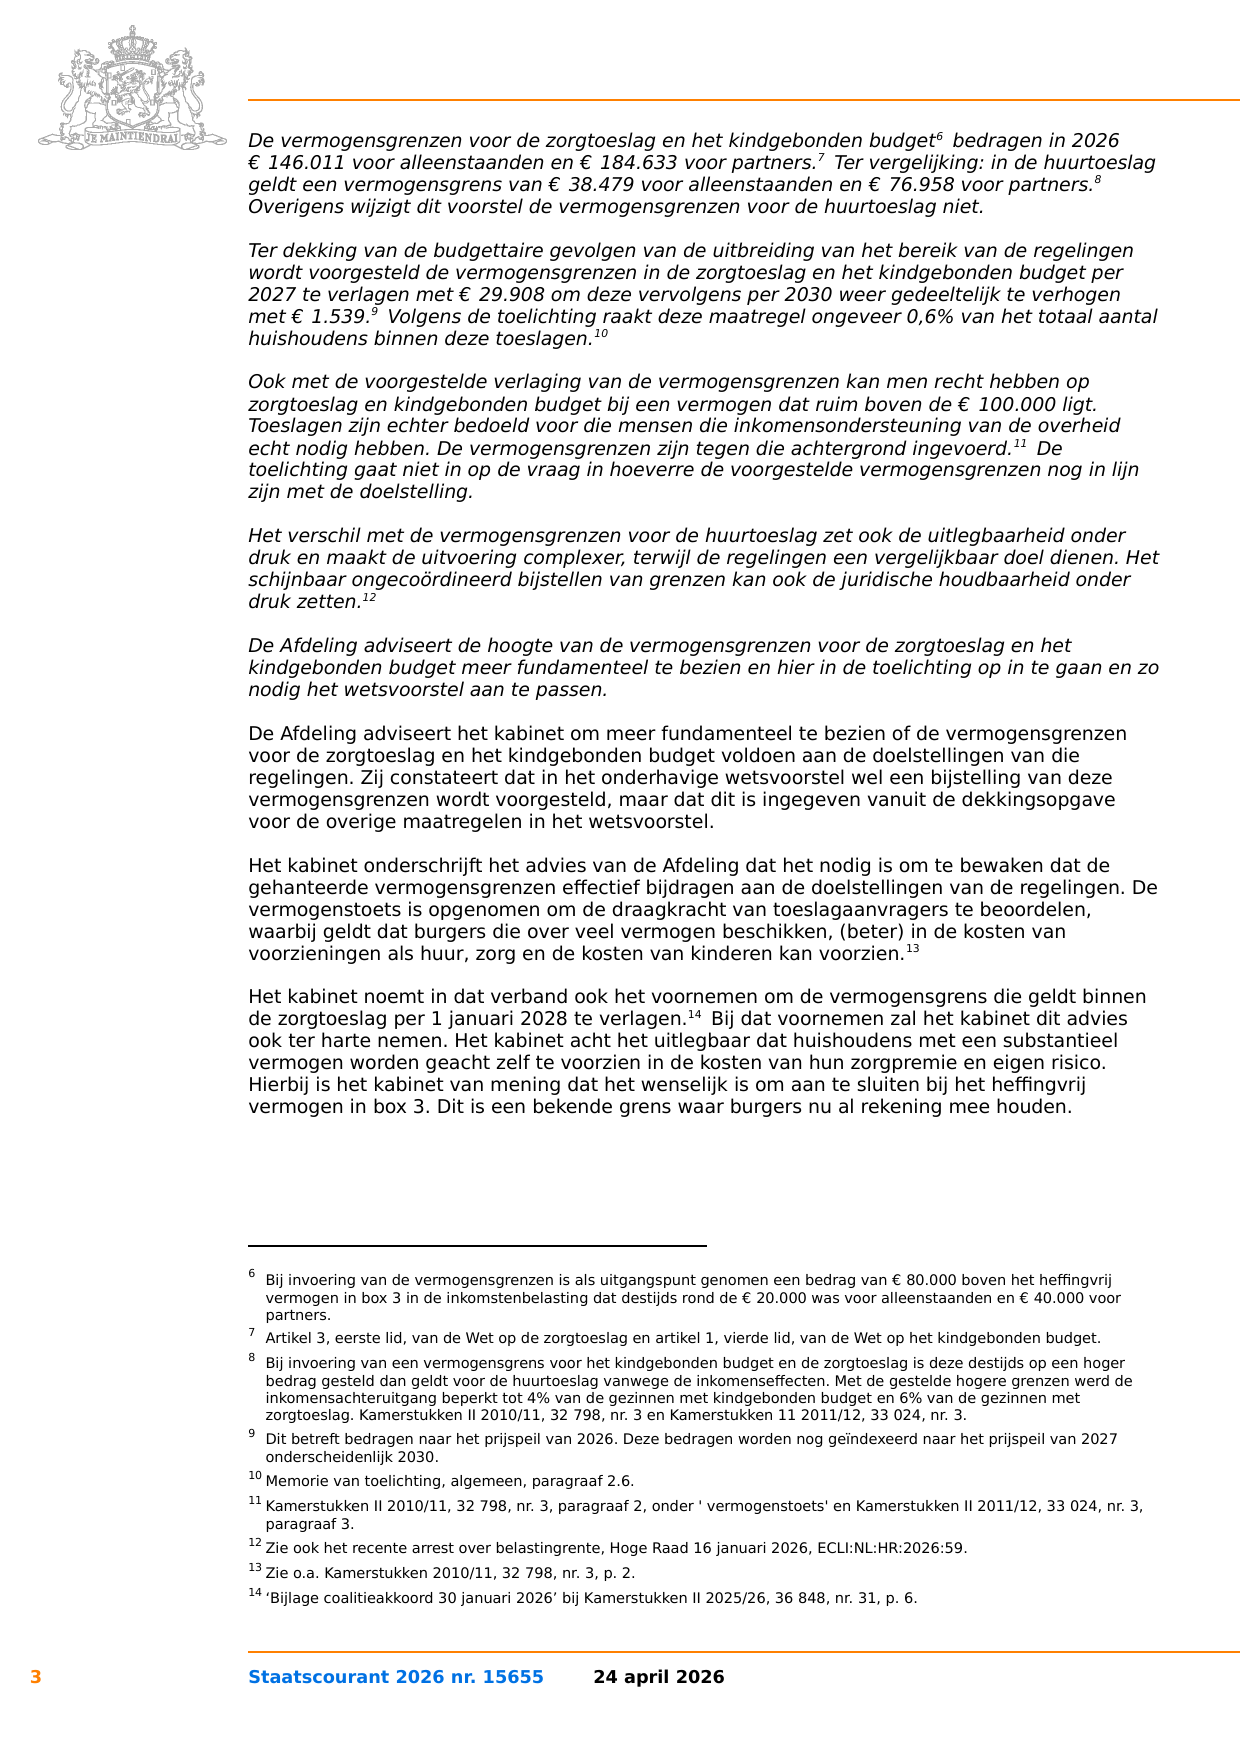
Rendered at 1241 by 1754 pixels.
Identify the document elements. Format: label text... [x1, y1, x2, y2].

text Zie ook het recente arrest over belastingrente, Hoge Raad 16 januari 2026, ECLI:NL:HR:2026:59. [248, 1536, 1163, 1558]
text Memorie van toelichting, algemeen, paragraaf 2.6. [248, 1469, 1163, 1491]
text Het kabinet noemt in dat verband ook het voornemen om de vermogensgrens die geldt binnen de zorgtoeslag per 1 januari 2028 te verlagen. Bij dat voornemen zal het kabinet dit advies ook ter harte nemen. Het kabinet acht het uitlegbaar dat huishoudens met een substantieel vermogen worden geacht zelf te voorzien in de kosten van hun zorgpremie en eigen risico. Hierbij is het kabinet van mening dat het wenselijk is om aan te sluiten bij het heffingvrij vermogen in box 3. Dit is een bekende grens waar burgers nu al rekening mee houden. [248, 986, 1163, 1118]
picture [38, 25, 227, 150]
text ‘Bijlage coalitieakkoord 30 januari 2026’ bij Kamerstukken II 2025/26, 36 848, nr. 31, p. 6. [248, 1586, 1163, 1608]
text Ook met de voorgestelde verlaging van de vermogensgrenzen kan men recht hebben op zorgtoeslag en kindgebonden budget bij een vermogen dat ruim boven de € 100.000 ligt. Toeslagen zijn echter bedoeld voor die mensen die inkomensondersteuning van de overheid echt nodig hebben. De vermogensgrenzen zijn tegen die achtergrond ingevoerd. De toelichting gaat niet in op de vraag in hoeverre de voorgestelde vermogensgrenzen nog in lijn zijn met de doelstelling. [248, 371, 1163, 503]
text Dit betreft bedragen naar het prijspeil van 2026. Deze bedragen worden nog geïndexeerd naar het prijspeil van 2027 onderscheidenlijk 2030. [248, 1427, 1163, 1466]
text De Afdeling adviseert het kabinet om meer fundamenteel te bezien of de vermogensgrenzen voor de zorgtoeslag en het kindgebonden budget voldoen aan de doelstellingen van die regelingen. Zij constateert dat in het onderhavige wetsvoorstel wel een bijstelling van deze vermogensgrenzen wordt voorgesteld, maar dat dit is ingegeven vanuit de dekkingsopgave voor de overige maatregelen in het wetsvoorstel. [248, 723, 1163, 833]
text Bij invoering van een vermogensgrens voor het kindgebonden budget en de zorgtoeslag is deze destijds op een hoger bedrag gesteld dan geldt voor de huurtoeslag vanwege de inkomenseffecten. Met de gestelde hogere grenzen werd de inkomensachteruitgang beperkt tot 4% van de gezinnen met kindgebonden budget en 6% van de gezinnen met zorgtoeslag. Kamerstukken II 2010/11, 32 798, nr. 3 en Kamerstukken 11 2011/12, 33 024, nr. 3. [248, 1351, 1163, 1424]
text Bij invoering van de vermogensgrenzen is als uitgangspunt genomen een bedrag van € 80.000 boven het heffingvrij vermogen in box 3 in de inkomstenbelasting dat destijds rond de € 20.000 was voor alleenstaanden en € 40.000 voor partners. [248, 1268, 1163, 1323]
text De vermogensgrenzen voor de zorgtoeslag en het kindgebonden budget bedragen in 2026 € 146.011 voor alleenstaanden en € 184.633 voor partners. Ter vergelijking: in de huurtoeslag geldt een vermogensgrens van € 38.479 voor alleenstaanden en € 76.958 voor partners. Overigens wijzigt dit voorstel de vermogensgrenzen voor de huurtoeslag niet. [248, 130, 1163, 218]
text Ter dekking van de budgettaire gevolgen van de uitbreiding van het bereik van de regelingen wordt voorgesteld de vermogensgrenzen in de zorgtoeslag en het kindgebonden budget per 2027 te verlagen met € 29.908 om deze vervolgens per 2030 weer gedeeltelijk te verhogen met € 1.539. Volgens de toelichting raakt deze maatregel ongeveer 0,6% van het totaal aantal huishoudens binnen deze toeslagen. [248, 240, 1163, 349]
text Het kabinet onderschrijft het advies van de Afdeling dat het nodig is om te bewaken dat de gehanteerde vermogensgrenzen effectief bijdragen aan de doelstellingen van de regelingen. De vermogenstoets is opgenomen om de draagkracht van toeslagaanvragers te beoordelen, waarbij geldt dat burgers die over veel vermogen beschikken, (beter) in de kosten van voorzieningen als huur, zorg en de kosten van kinderen kan voorzien. [248, 854, 1163, 964]
text Artikel 3, eerste lid, van de Wet op de zorgtoeslag en artikel 1, vierde lid, van de Wet op het kindgebonden budget. [248, 1326, 1163, 1348]
text Zie o.a. Kamerstukken 2010/11, 32 798, nr. 3, p. 2. [248, 1561, 1163, 1583]
text Het verschil met de vermogensgrenzen voor de huurtoeslag zet ook de uitlegbaarheid onder druk en maakt de uitvoering complexer, terwijl de regelingen een vergelijkbaar doel dienen. Het schijnbaar ongecoördineerd bijstellen van grenzen kan ook de juridische houdbaarheid onder druk zetten. [248, 525, 1163, 613]
text Kamerstukken II 2010/11, 32 798, nr. 3, paragraaf 2, onder ' vermogenstoets' en Kamerstukken II 2011/12, 33 024, nr. 3, paragraaf 3. [248, 1494, 1163, 1533]
text De Afdeling adviseert de hoogte van de vermogensgrenzen voor de zorgtoeslag en het kindgebonden budget meer fundamenteel te bezien en hier in de toelichting op in te gaan en zo nodig het wetsvoorstel aan te passen. [248, 635, 1163, 701]
